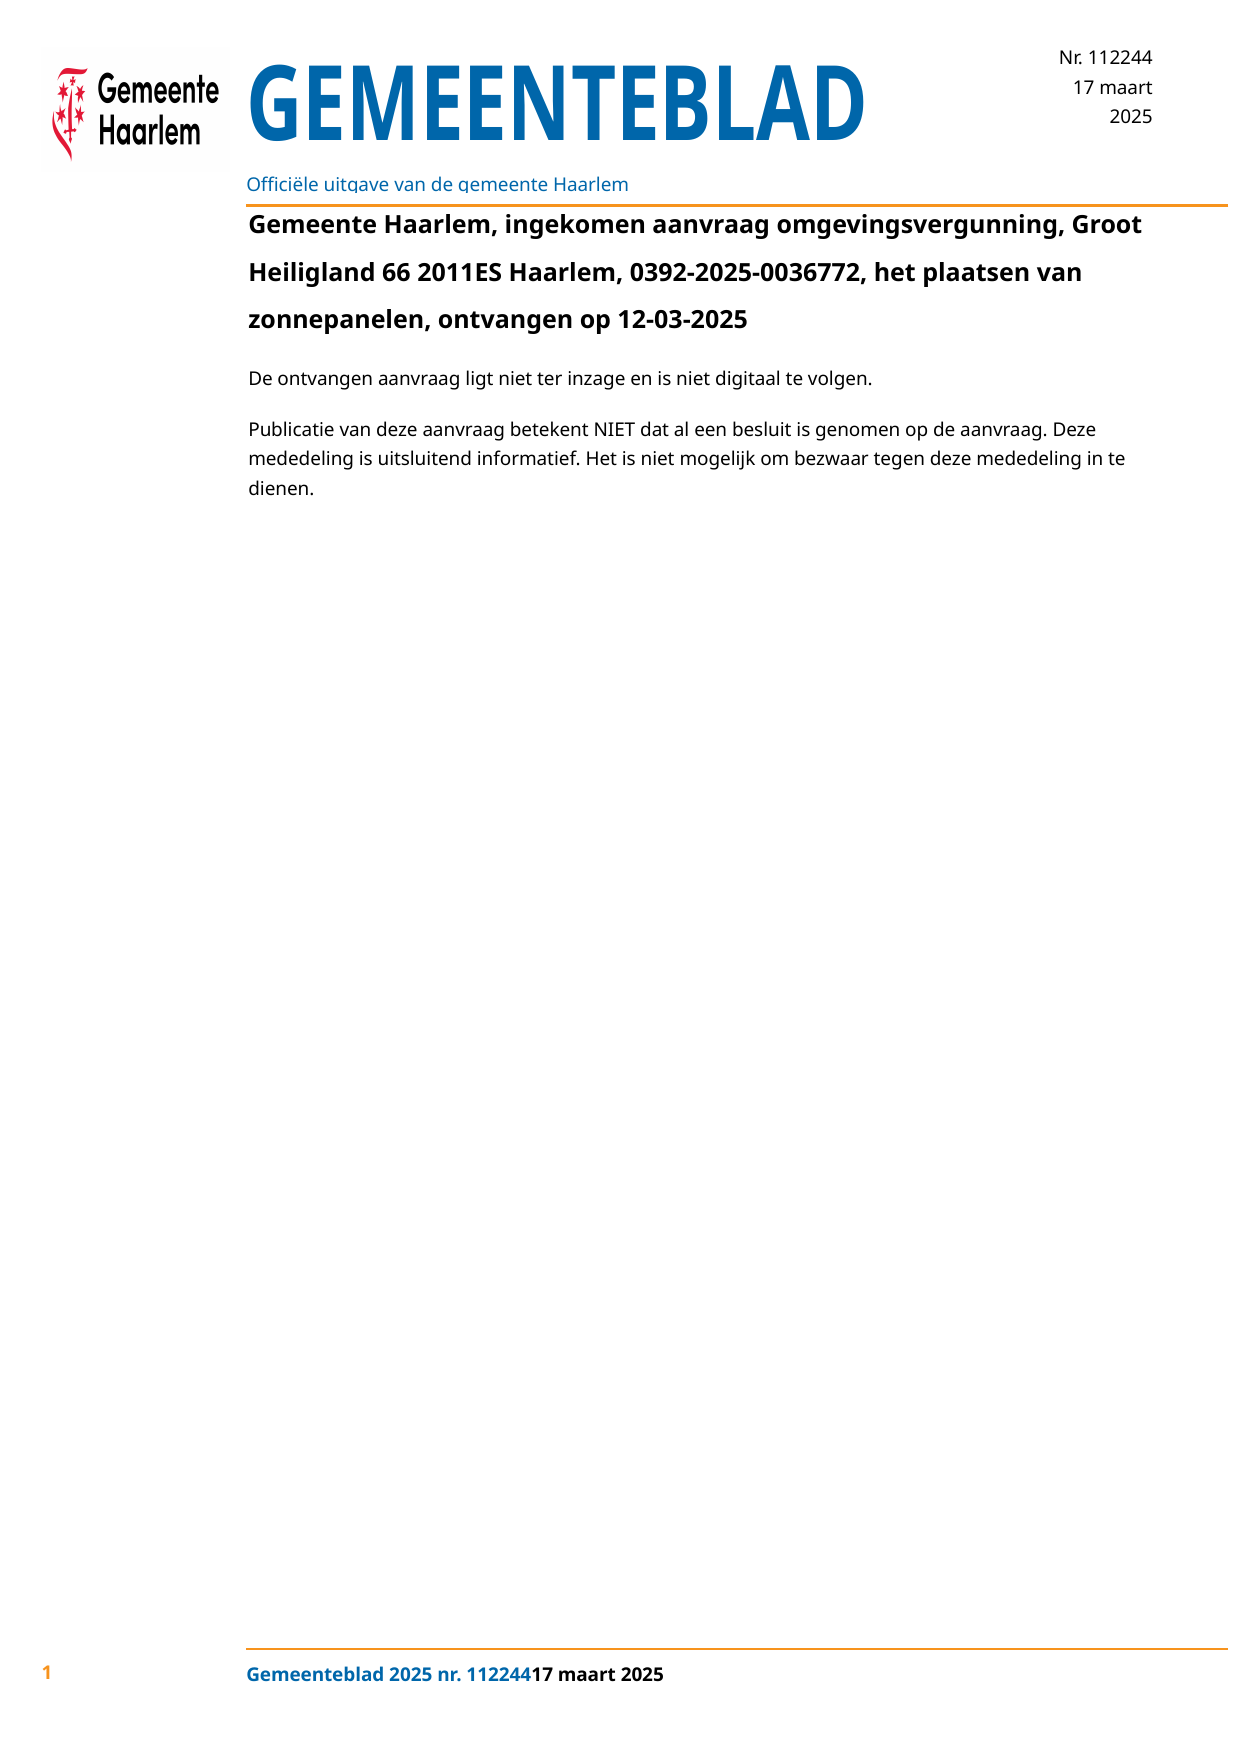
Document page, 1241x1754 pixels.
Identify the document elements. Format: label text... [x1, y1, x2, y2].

picture [41, 47, 231, 172]
text Gemeente Haarlem, ingekomen aanvraag omgevingsvergunning, Groot Heiligland 66 2011ES Haarlem, 0392-2025-0036772, het plaatsen van zonnepanelen, ontvangen op 12-03-2025 [248, 207, 1152, 336]
text De ontvangen aanvraag ligt niet ter inzage en is niet digitaal te volgen. [248, 366, 1152, 391]
text Publicatie van deze aanvraag betekent NIET dat al een besluit is genomen op de aanvraag. Deze mededeling is uitsluitend informatief. Het is niet mogelijk om bezwaar tegen deze mededeling in te dienen. [248, 416, 1152, 501]
